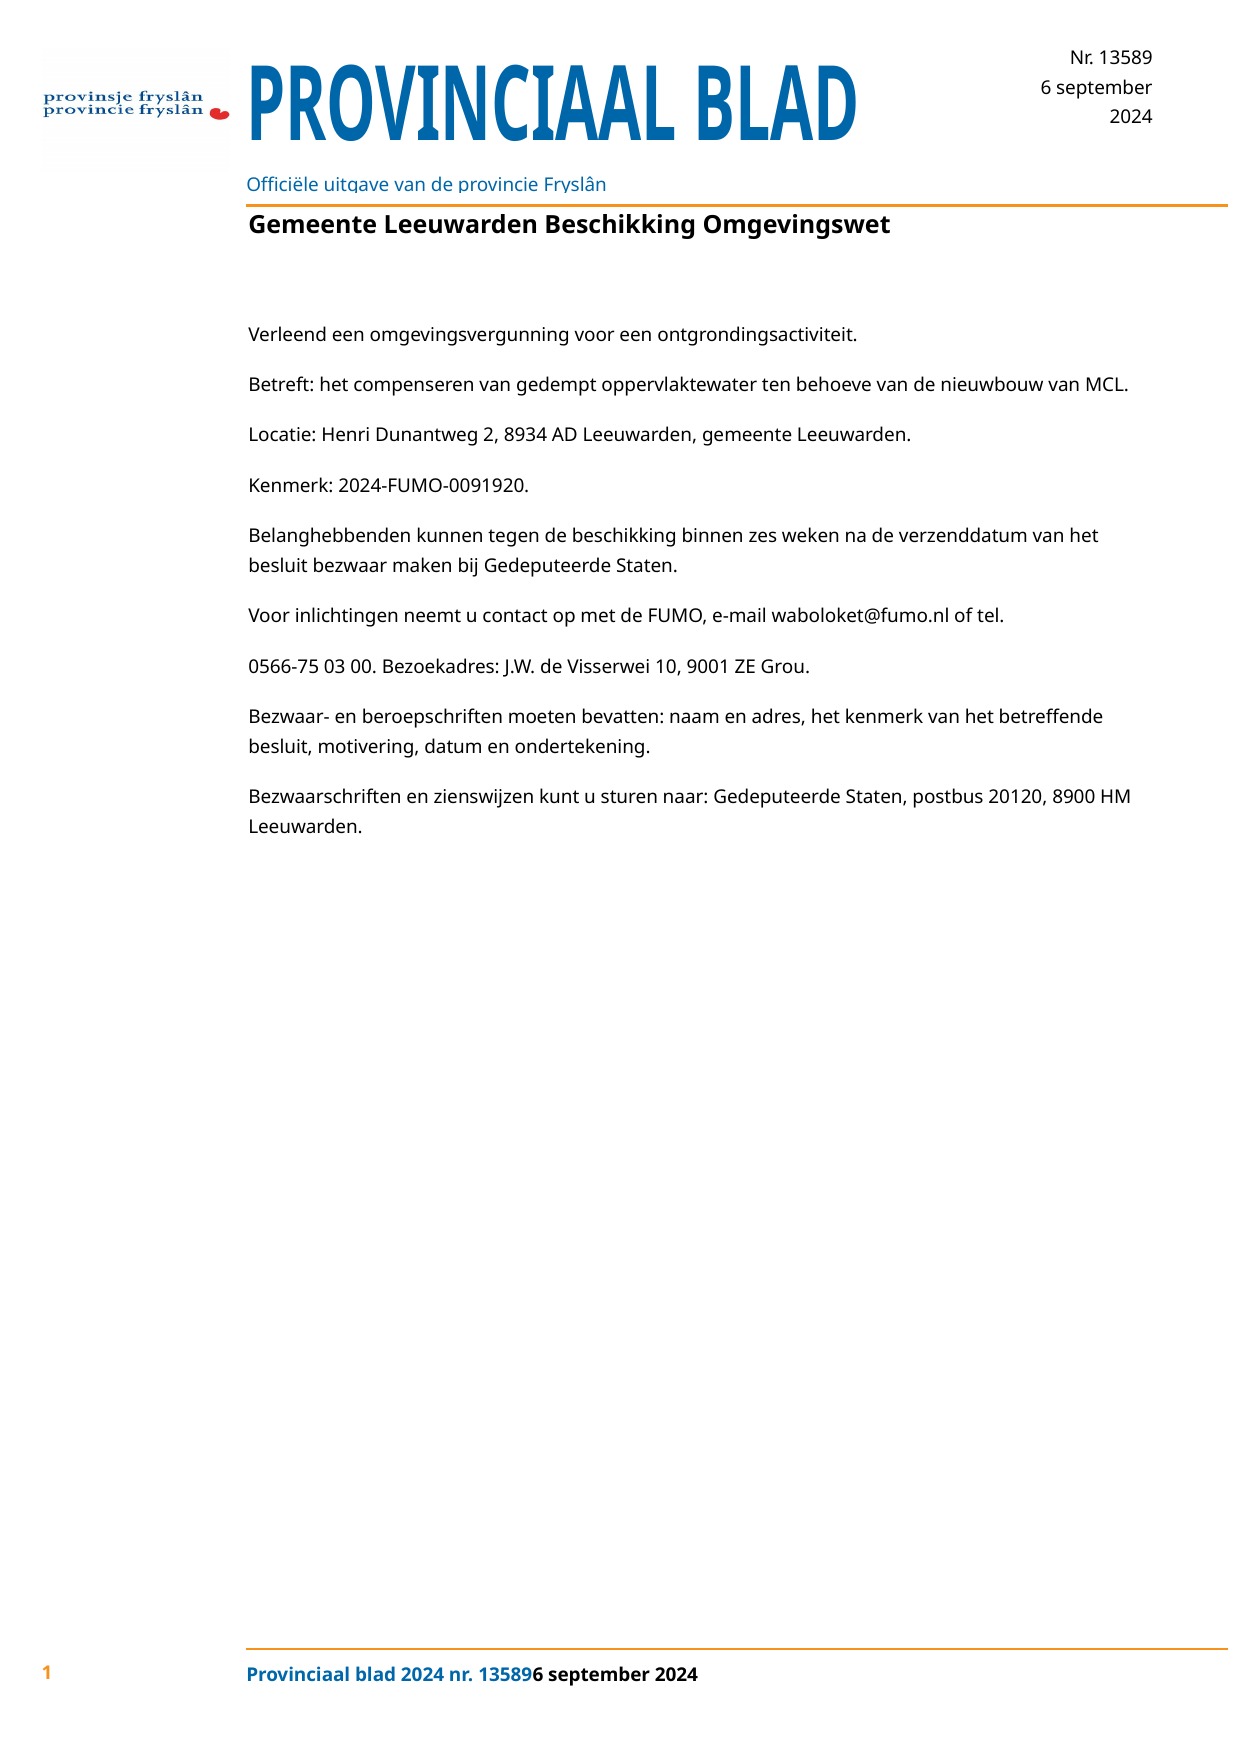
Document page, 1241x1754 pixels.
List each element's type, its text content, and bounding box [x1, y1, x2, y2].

text Verleend een omgevingsvergunning voor een ontgrondingsactiviteit. [248, 321, 1152, 346]
text Bezwaar- en beroepschriften moeten bevatten: naam en adres, het kenmerk van het betreffende besluit, motivering, datum en ondertekening. [248, 703, 1152, 758]
text Betreft: het compenseren van gedempt oppervlaktewater ten behoeve van de nieuwbouw van MCL. [248, 371, 1152, 397]
text Gemeente Leeuwarden Beschikking Omgevingswet [248, 207, 1152, 241]
picture [41, 47, 231, 172]
text Locatie: Henri Dunantweg 2, 8934 AD Leeuwarden, gemeente Leeuwarden. [248, 422, 1152, 447]
text Kenmerk: 2024-FUMO-0091920. [248, 472, 1152, 498]
text Voor inlichtingen neemt u contact op met de FUMO, e-mail waboloket@fumo.nl of tel. [248, 602, 1152, 628]
text 0566-75 03 00. Bezoekadres: J.W. de Visserwei 10, 9001 ZE Grou. [248, 653, 1152, 678]
text Bezwaarschriften en zienswijzen kunt u sturen naar: Gedeputeerde Staten, postbus 20120, 8900 HM Leeuwarden. [248, 783, 1152, 838]
text Belanghebbenden kunnen tegen de beschikking binnen zes weken na de verzenddatum van het besluit bezwaar maken bij Gedeputeerde Staten. [248, 522, 1152, 578]
